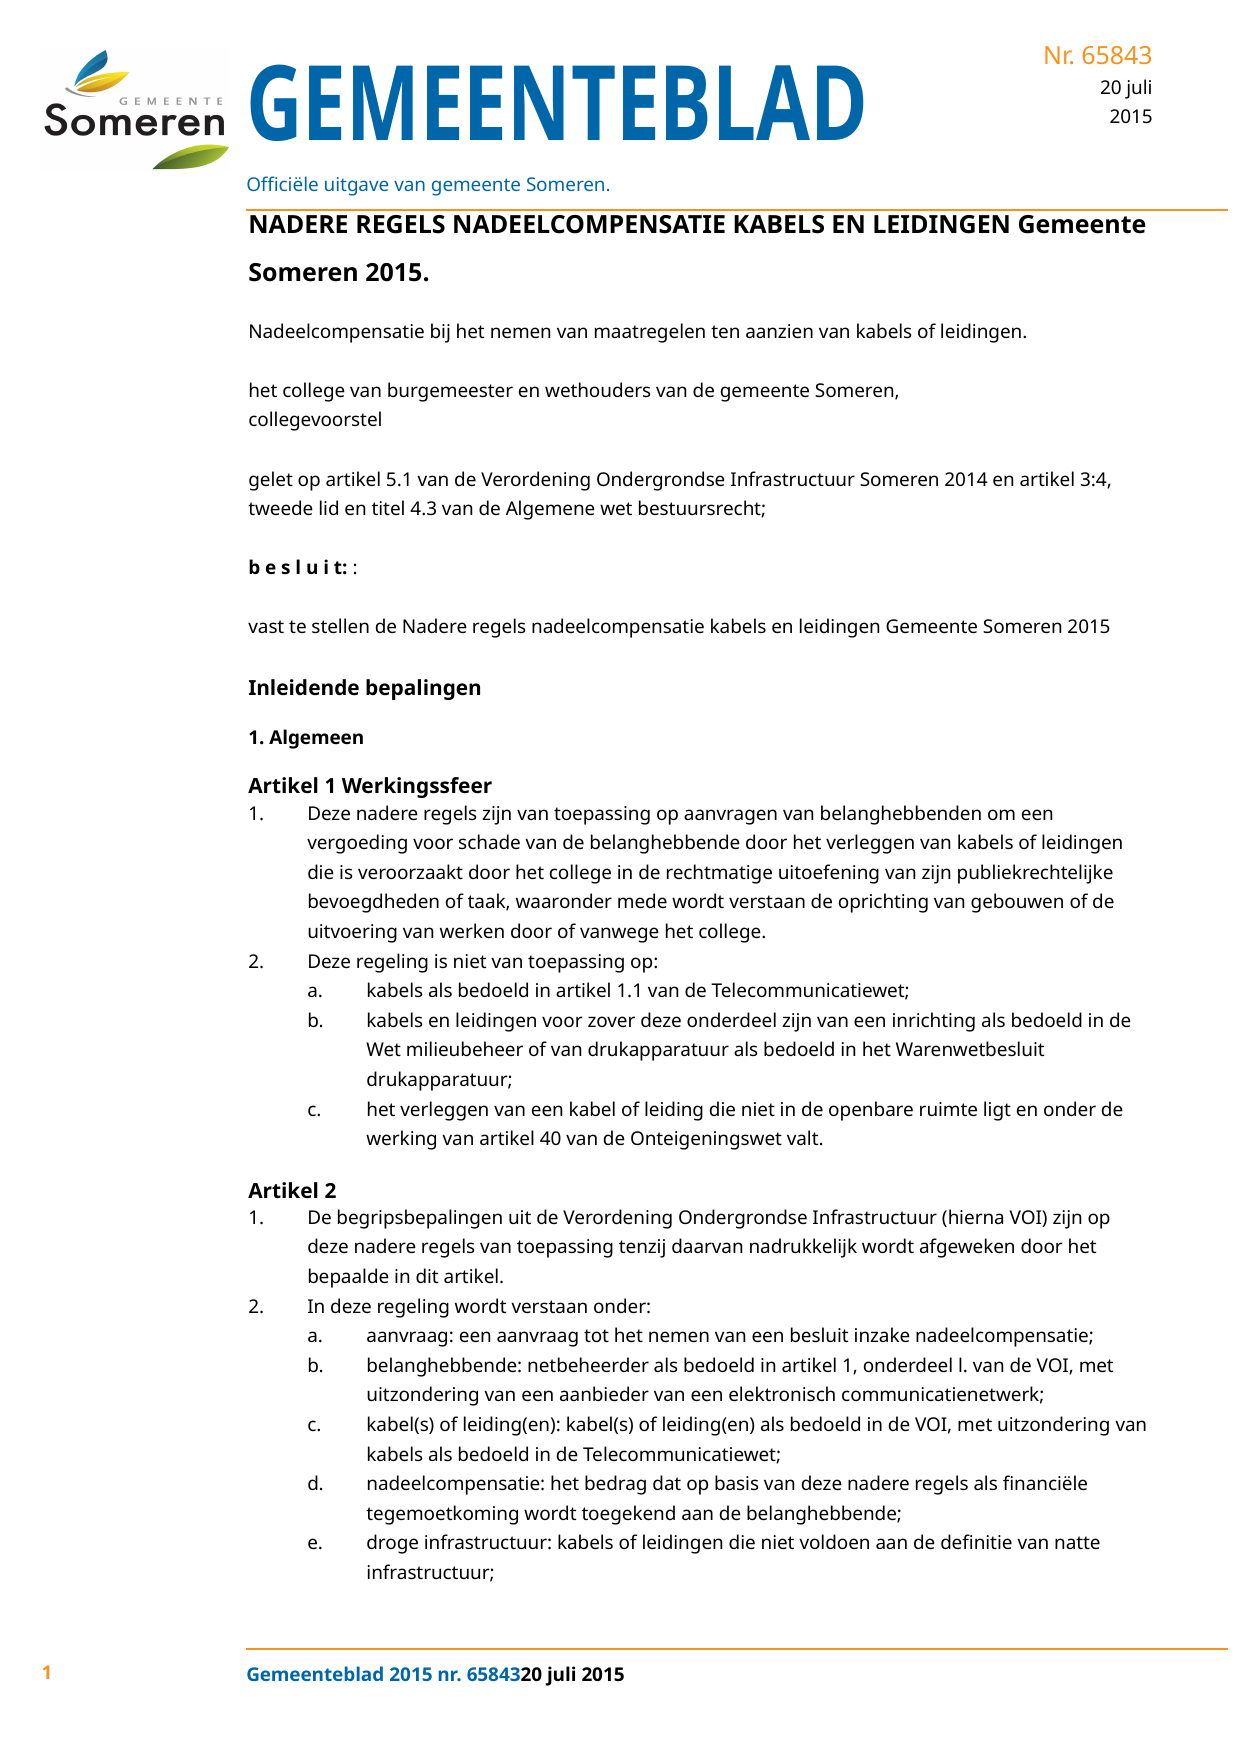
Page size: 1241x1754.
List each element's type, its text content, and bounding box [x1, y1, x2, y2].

list In deze regeling wordt verstaan onder: [248, 1293, 1152, 1319]
list het verleggen van een kabel of leiding die niet in de openbare ruimte ligt en onder de werking van artikel 40 van de Onteigeningswet valt. [307, 1096, 1152, 1151]
list kabels en leidingen voor zover deze onderdeel zijn van een inrichting als bedoeld in de Wet milieubeheer of van drukapparatuur als bedoeld in het Warenwetbesluit drukapparatuur; [307, 1007, 1152, 1092]
text het college van burgemeester en wethouders van de gemeente Someren, [248, 377, 1152, 403]
text Nadeelcompensatie bij het nemen van maatregelen ten aanzien van kabels of leidingen. [248, 318, 1152, 344]
list aanvraag: een aanvraag tot het nemen van een besluit inzake nadeelcompensatie; [307, 1322, 1152, 1348]
list kabels als bedoeld in artikel 1.1 van de Telecommunicatiewet; [307, 977, 1152, 1003]
list nadeelcompensatie: het bedrag dat op basis van deze nadere regels als financiële tegemoetkoming wordt toegekend aan de belanghebbende; [307, 1470, 1152, 1526]
list De begripsbepalingen uit de Verordening Ondergrondse Infrastructuur (hierna VOI) zijn op deze nadere regels van toepassing tenzij daarvan nadrukkelijk wordt afgeweken door het bepaalde in dit artikel. [248, 1204, 1152, 1289]
list droge infrastructuur: kabels of leidingen die niet voldoen aan de definitie van natte infrastructuur; [307, 1529, 1152, 1585]
text vast te stellen de Nadere regels nadeelcompensatie kabels en leidingen Gemeente Someren 2015 [248, 614, 1152, 639]
list Deze regeling is niet van toepassing op: [248, 948, 1152, 973]
text Inleidende bepalingen [248, 673, 1152, 701]
text Artikel 1 Werkingssfeer [248, 771, 1152, 800]
list Deze nadere regels zijn van toepassing op aanvragen van belanghebbenden om een vergoeding voor schade van de belanghebbende door het verleggen van kabels of leidingen die is veroorzaakt door het college in de rechtmatige uitoefening van zijn publiekrechtelijke bevoegdheden of taak, waaronder mede wordt verstaan de oprichting van gebouwen of de uitvoering van werken door of vanwege het college. [248, 800, 1152, 944]
text gelet op artikel 5.1 van de Verordening Ondergrondse Infrastructuur Someren 2014 en artikel 3:4, tweede lid en titel 4.3 van de Algemene wet bestuursrecht; [248, 466, 1152, 521]
text 1. Algemeen [248, 722, 1152, 751]
list belanghebbende: netbeheerder als bedoeld in artikel 1, onderdeel l. van de VOI, met uitzondering van een aanbieder van een elektronisch communicatienetwerk; [307, 1352, 1152, 1407]
text Artikel 2 [248, 1176, 1152, 1204]
text collegevoorstel [248, 407, 1152, 432]
picture [41, 47, 231, 172]
text NADERE REGELS NADEELCOMPENSATIE KABELS EN LEIDINGEN Gemeente Someren 2015. [248, 211, 1152, 288]
list kabel(s) of leiding(en): kabel(s) of leiding(en) als bedoeld in de VOI, met uitzondering van kabels als bedoeld in de Telecommunicatiewet; [307, 1411, 1152, 1467]
text b e s l u i t: : [248, 554, 1152, 580]
